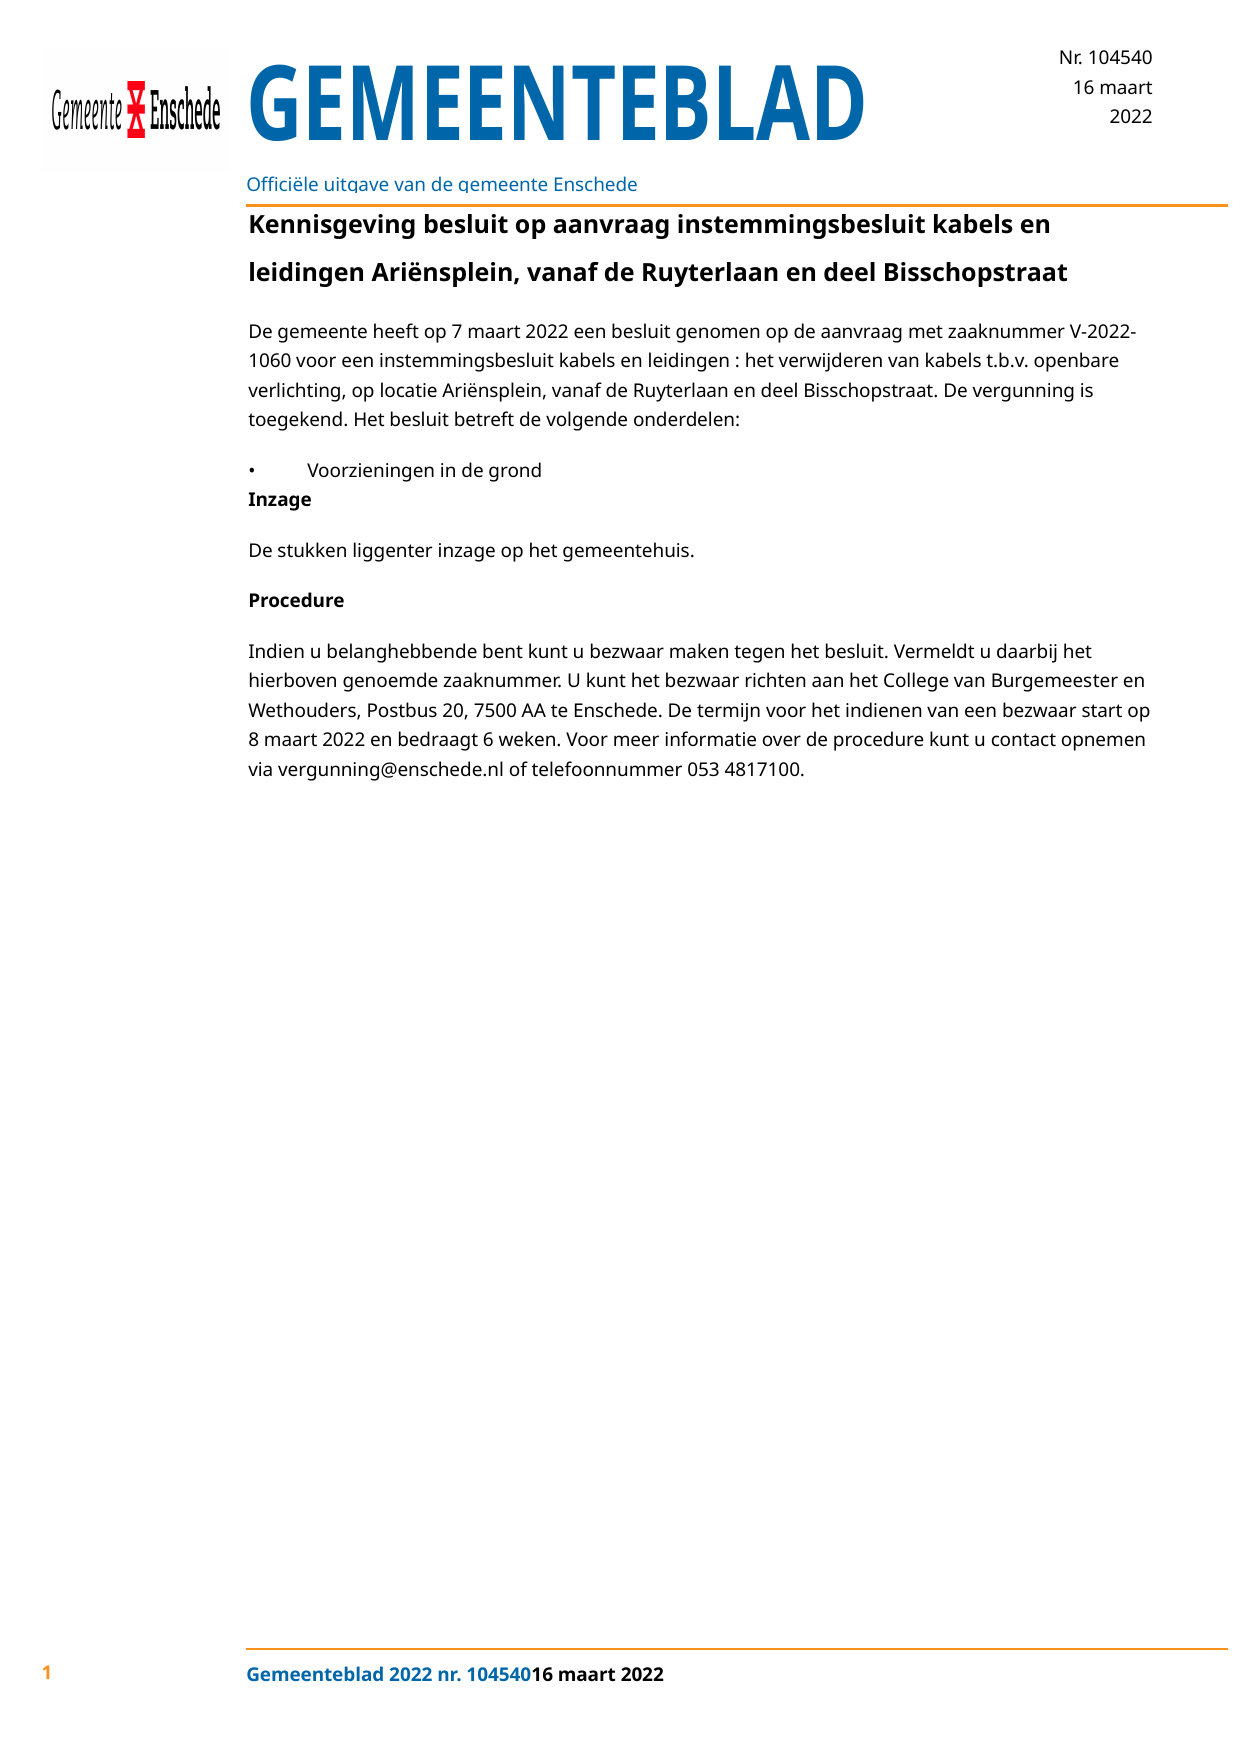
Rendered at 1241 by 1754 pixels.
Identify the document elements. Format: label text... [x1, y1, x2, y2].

list Voorzieningen in de grond [248, 457, 1152, 483]
text Kennisgeving besluit op aanvraag instemmingsbesluit kabels en leidingen Ariënsplein, vanaf de Ruyterlaan en deel Bisschopstraat [248, 207, 1152, 288]
text De gemeente heeft op 7 maart 2022 een besluit genomen op de aanvraag met zaaknummer V-2022-1060 voor een instemmingsbesluit kabels en leidingen : het verwijderen van kabels t.b.v. openbare verlichting, op locatie Ariënsplein, vanaf de Ruyterlaan en deel Bisschopstraat. De vergunning is toegekend. Het besluit betreft de volgende onderdelen: [248, 318, 1152, 432]
text Procedure [248, 587, 1152, 613]
text De stukken liggenter inzage op het gemeentehuis. [248, 537, 1152, 563]
text Inzage [248, 487, 1152, 512]
picture [41, 47, 231, 172]
text Indien u belanghebbende bent kunt u bezwaar maken tegen het besluit. Vermeldt u daarbij het hierboven genoemde zaaknummer. U kunt het bezwaar richten aan het College van Burgemees­ter en Wethouders, Postbus 20, 7500 AA te Enschede. De termijn voor het indienen van een bezwaar start op 8 maart 2022 en bedraagt 6 weken. Voor meer informatie over de procedure kunt u contact opnemen via vergunning@enschede.nl of telefoonnummer 053 4817100. [248, 638, 1152, 782]
